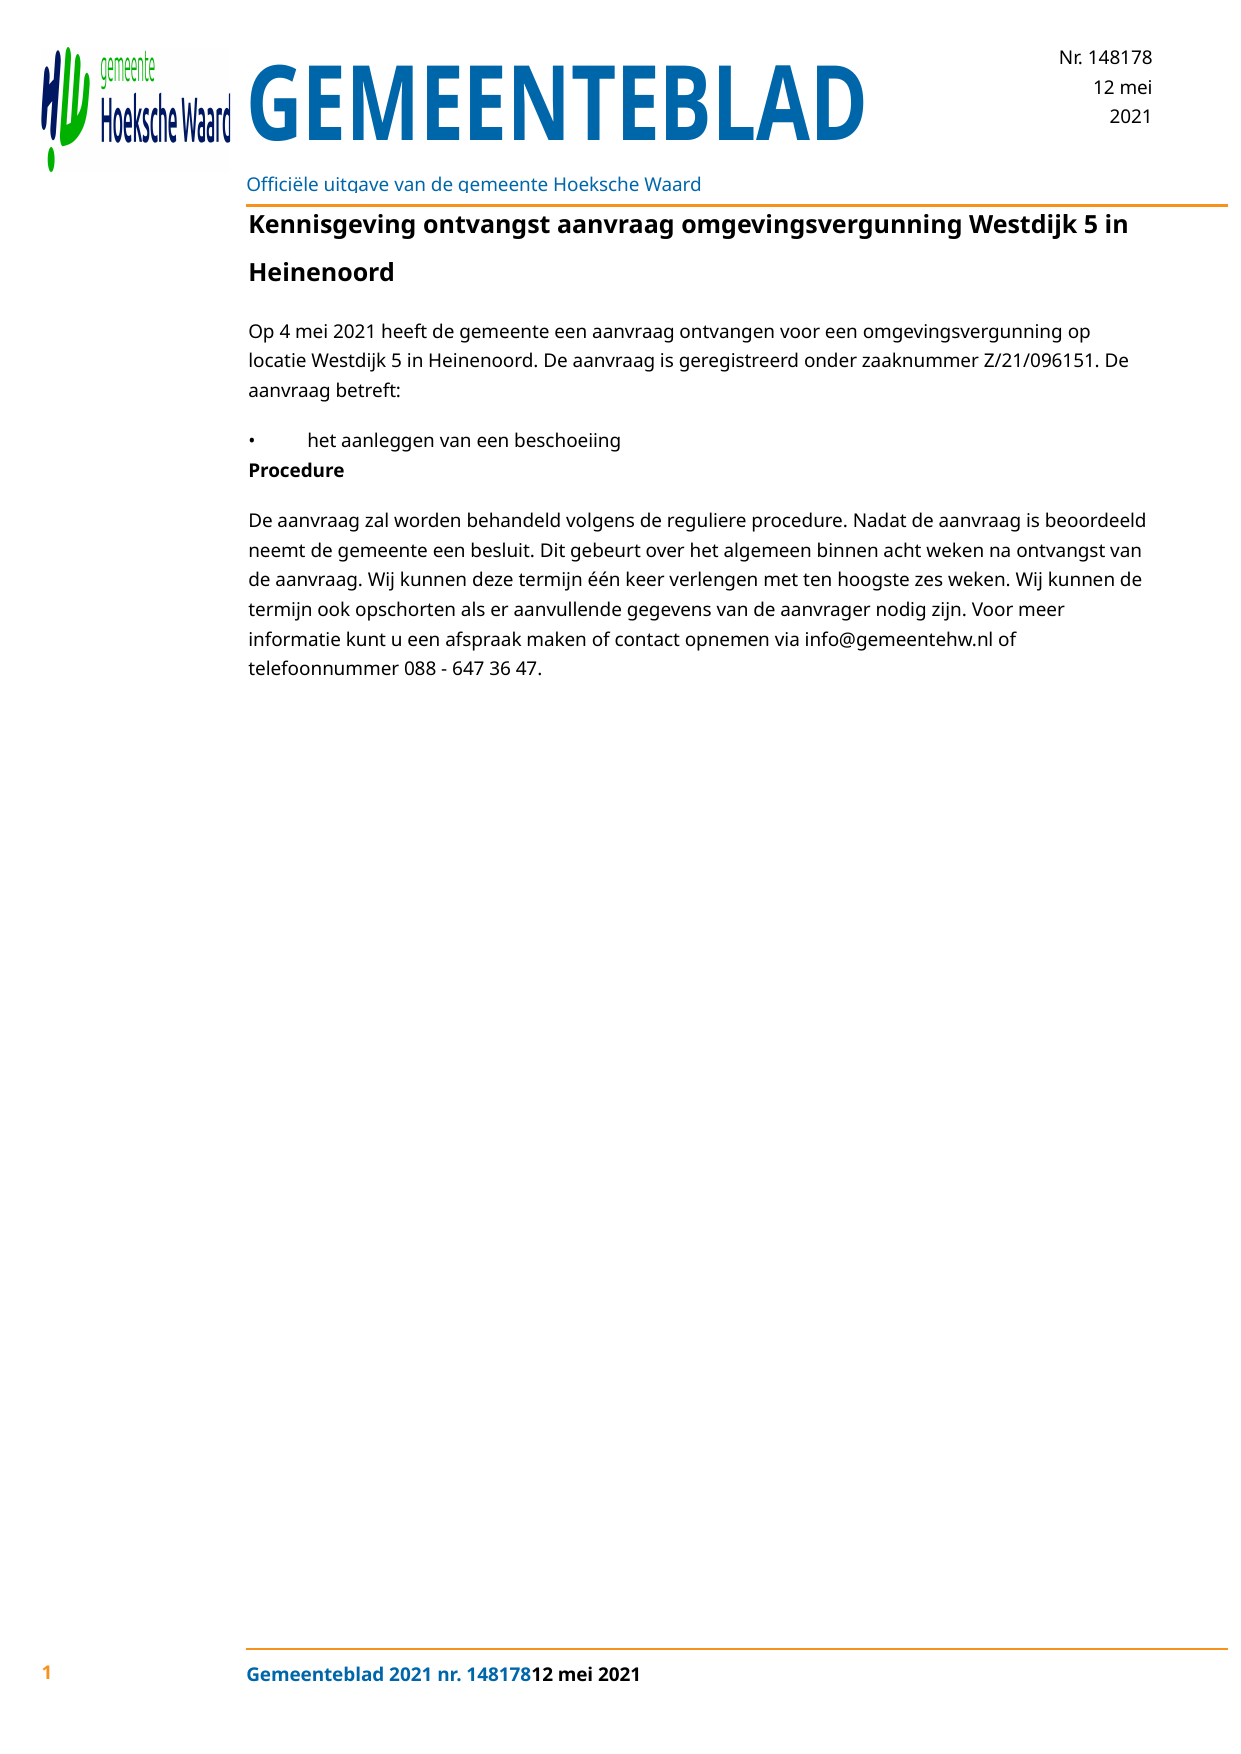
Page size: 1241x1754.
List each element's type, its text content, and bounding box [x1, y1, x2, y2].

text De aanvraag zal worden behandeld volgens de reguliere procedure. Nadat de aanvraag is beoordeeld neemt de gemeente een besluit. Dit gebeurt over het algemeen binnen acht weken na ontvangst van de aanvraag. Wij kunnen deze termijn één keer verlengen met ten hoogste zes weken. Wij kunnen de termijn ook opschorten als er aanvullende gegevens van de aanvrager nodig zijn. Voor meer informatie kunt u een afspraak maken of contact opnemen via info@gemeentehw.nl of telefoonnummer 088 - 647 36 47. [248, 507, 1152, 681]
text Op 4 mei 2021 heeft de gemeente een aanvraag ontvangen voor een omgevingsvergunning op locatie Westdijk 5 in Heinenoord. De aanvraag is geregistreerd onder zaaknummer Z/21/096151. De aanvraag betreft: [248, 318, 1152, 403]
text Procedure [248, 457, 1152, 483]
text Kennisgeving ontvangst aanvraag omgevingsvergunning Westdijk 5 in Heinenoord [248, 207, 1152, 288]
picture [41, 47, 231, 172]
list het aanleggen van een beschoeiing [248, 427, 1152, 453]
